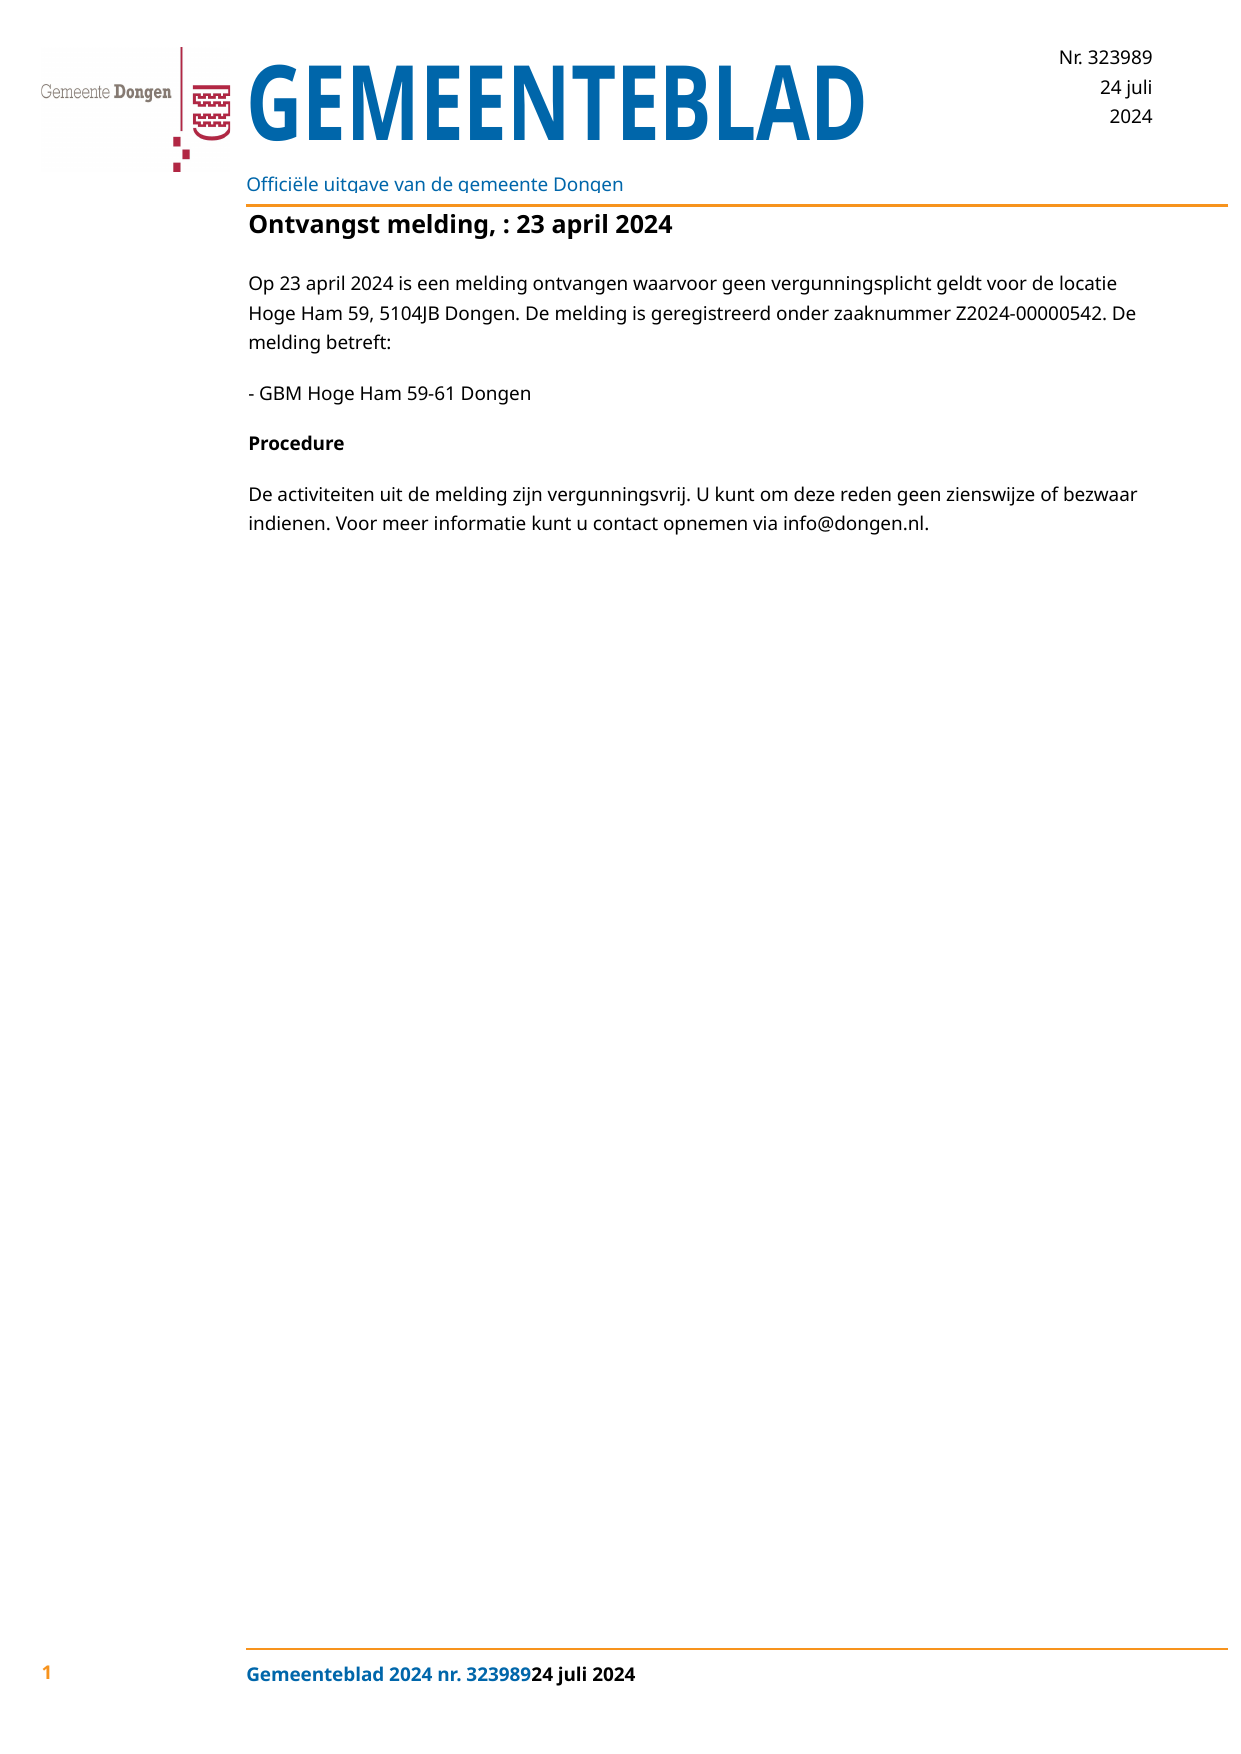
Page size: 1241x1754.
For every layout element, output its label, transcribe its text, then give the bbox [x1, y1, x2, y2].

picture [41, 47, 231, 172]
text Ontvangst melding, : 23 april 2024 [248, 207, 1152, 241]
text Procedure [248, 430, 1152, 456]
text De activiteiten uit de melding zijn vergunningsvrij. U kunt om deze reden geen zienswijze of bezwaar indienen. Voor meer informatie kunt u contact opnemen via info@dongen.nl. [248, 481, 1152, 536]
text - GBM Hoge Ham 59-61 Dongen [248, 380, 1152, 406]
text Op 23 april 2024 is een melding ontvangen waarvoor geen vergunningsplicht geldt voor de locatie Hoge Ham 59, 5104JB Dongen. De melding is geregistreerd onder zaaknummer Z2024-00000542. De melding betreft: [248, 270, 1152, 355]
